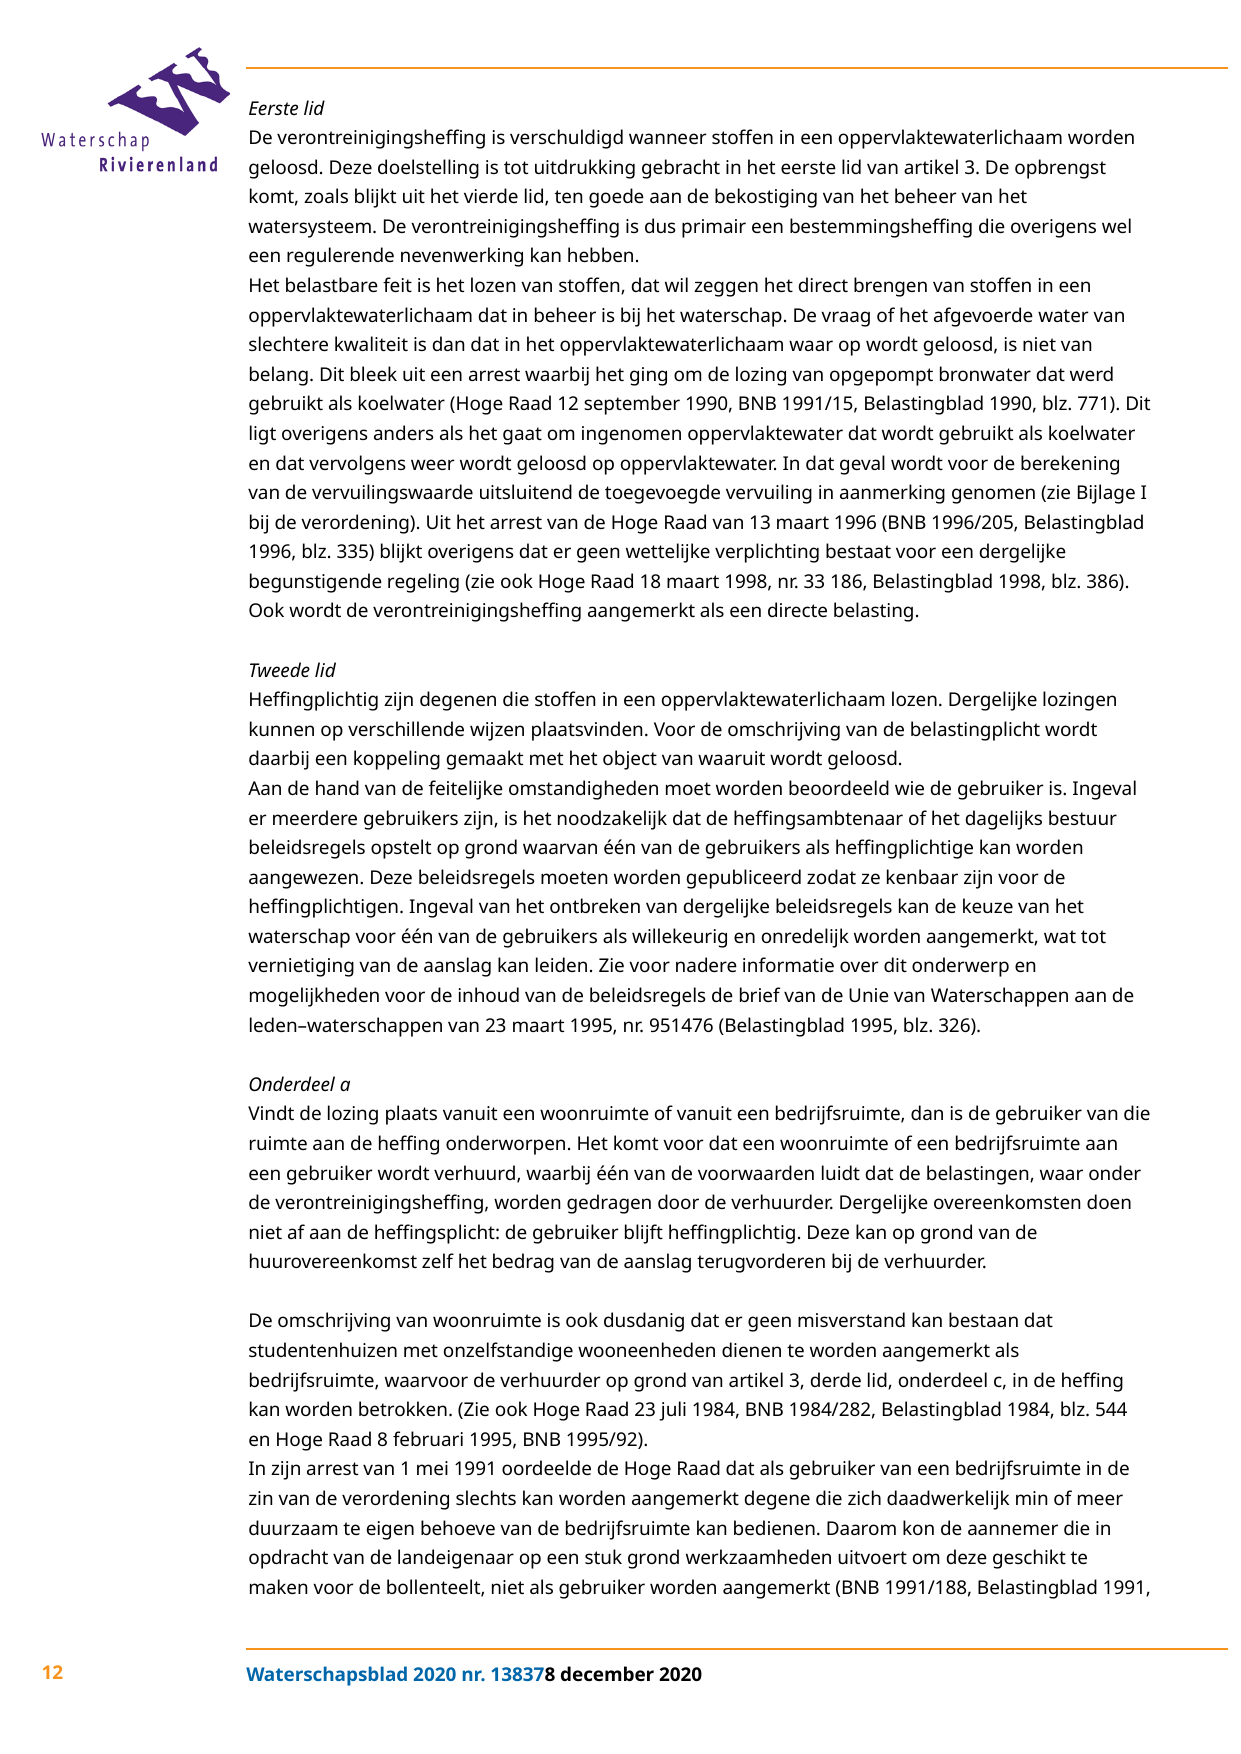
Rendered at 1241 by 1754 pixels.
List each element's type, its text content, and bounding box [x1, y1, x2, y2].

text Het belastbare feit is het lozen van stoffen, dat wil zeggen het direct brengen van stoffen in een oppervlaktewaterlichaam dat in beheer is bij het waterschap. De vraag of het afgevoerde water van slechtere kwaliteit is dan dat in het oppervlaktewaterlichaam waar op wordt geloosd, is niet van belang. Dit bleek uit een arrest waarbij het ging om de lozing van opgepompt bronwater dat werd gebruikt als koelwater (Hoge Raad 12 september 1990, BNB 1991/15, Belastingblad 1990, blz. 771). Dit ligt overigens anders als het gaat om ingenomen oppervlaktewater dat wordt gebruikt als koelwater en dat vervolgens weer wordt geloosd op oppervlaktewater. In dat geval wordt voor de berekening van de vervuilingswaarde uitsluitend de toegevoegde vervuiling in aanmerking genomen (zie Bijlage I bij de verordening). Uit het arrest van de Hoge Raad van 13 maart 1996 (BNB 1996/205, Belastingblad 1996, blz. 335) blijkt overigens dat er geen wettelijke verplichting bestaat voor een dergelijke begunstigende regeling (zie ook Hoge Raad 18 maart 1998, nr. 33 186, Belastingblad 1998, blz. 386). Ook wordt de verontreinigingsheffing aangemerkt als een directe belasting. [248, 272, 1152, 623]
picture [41, 47, 231, 172]
text In zijn arrest van 1 mei 1991 oordeelde de Hoge Raad dat als gebruiker van een bedrijfsruimte in de zin van de verordening slechts kan worden aangemerkt degene die zich daadwerkelijk min of meer duurzaam te eigen behoeve van de bedrijfsruimte kan bedienen. Daarom kon de aannemer die in opdracht van de landeigenaar op een stuk grond werkzaamheden uitvoert om deze geschikt te maken voor de bollenteelt, niet als gebruiker worden aangemerkt (BNB 1991/188, Belastingblad 1991, [248, 1456, 1152, 1600]
text Tweede lid [248, 657, 1152, 683]
text Heffingplichtig zijn degenen die stoffen in een oppervlaktewaterlichaam lozen. Dergelijke lozingen kunnen op verschillende wijzen plaatsvinden. Voor de omschrijving van de belastingplicht wordt daarbij een koppeling gemaakt met het object van waaruit wordt geloosd. [248, 686, 1152, 771]
text Vindt de lozing plaats vanuit een woonruimte of vanuit een bedrijfsruimte, dan is de gebruiker van die ruimte aan de heffing onderworpen. Het komt voor dat een woonruimte of een bedrijfsruimte aan een gebruiker wordt verhuurd, waarbij één van de voorwaarden luidt dat de belastingen, waar onder de verontreinigingsheffing, worden gedragen door de verhuurder. Dergelijke overeenkomsten doen niet af aan de heffingsplicht: de gebruiker blijft heffingplichtig. Deze kan op grond van de huurovereenkomst zelf het bedrag van de aanslag terugvorderen bij de verhuurder. [248, 1101, 1152, 1274]
text De omschrijving van woonruimte is ook dusdanig dat er geen misverstand kan bestaan dat studentenhuizen met onzelfstandige wooneenheden dienen te worden aangemerkt als bedrijfsruimte, waarvoor de verhuurder op grond van artikel 3, derde lid, onderdeel c, in de heffing kan worden betrokken. (Zie ook Hoge Raad 23 juli 1984, BNB 1984/282, Belastingblad 1984, blz. 544 en Hoge Raad 8 februari 1995, BNB 1995/92). [248, 1308, 1152, 1452]
text Onderdeel a [248, 1071, 1152, 1097]
text Aan de hand van de feitelijke omstandigheden moet worden beoordeeld wie de gebruiker is. Ingeval er meerdere gebruikers zijn, is het noodzakelijk dat de heffingsambtenaar of het dagelijks bestuur beleidsregels opstelt op grond waarvan één van de gebruikers als heffingplichtige kan worden aangewezen. Deze beleidsregels moeten worden gepubliceerd zodat ze kenbaar zijn voor de heffingplichtigen. Ingeval van het ontbreken van dergelijke beleidsregels kan de keuze van het waterschap voor één van de gebruikers als willekeurig en onredelijk worden aangemerkt, wat tot vernietiging van de aanslag kan leiden. Zie voor nadere informatie over dit onderwerp en mogelijkheden voor de inhoud van de beleidsregels de brief van de Unie van Waterschappen aan de leden–waterschappen van 23 maart 1995, nr. 951476 (Belastingblad 1995, blz. 326). [248, 775, 1152, 1038]
text De verontreinigingsheffing is verschuldigd wanneer stoffen in een oppervlaktewaterlichaam worden geloosd. Deze doelstelling is tot uitdrukking gebracht in het eerste lid van artikel 3. De opbrengst komt, zoals blijkt uit het vierde lid, ten goede aan de bekostiging van het beheer van het watersysteem. De verontreinigingsheffing is dus primair een bestemmingsheffing die overigens wel een regulerende nevenwerking kan hebben. [248, 124, 1152, 268]
text Eerste lid [248, 95, 1152, 121]
